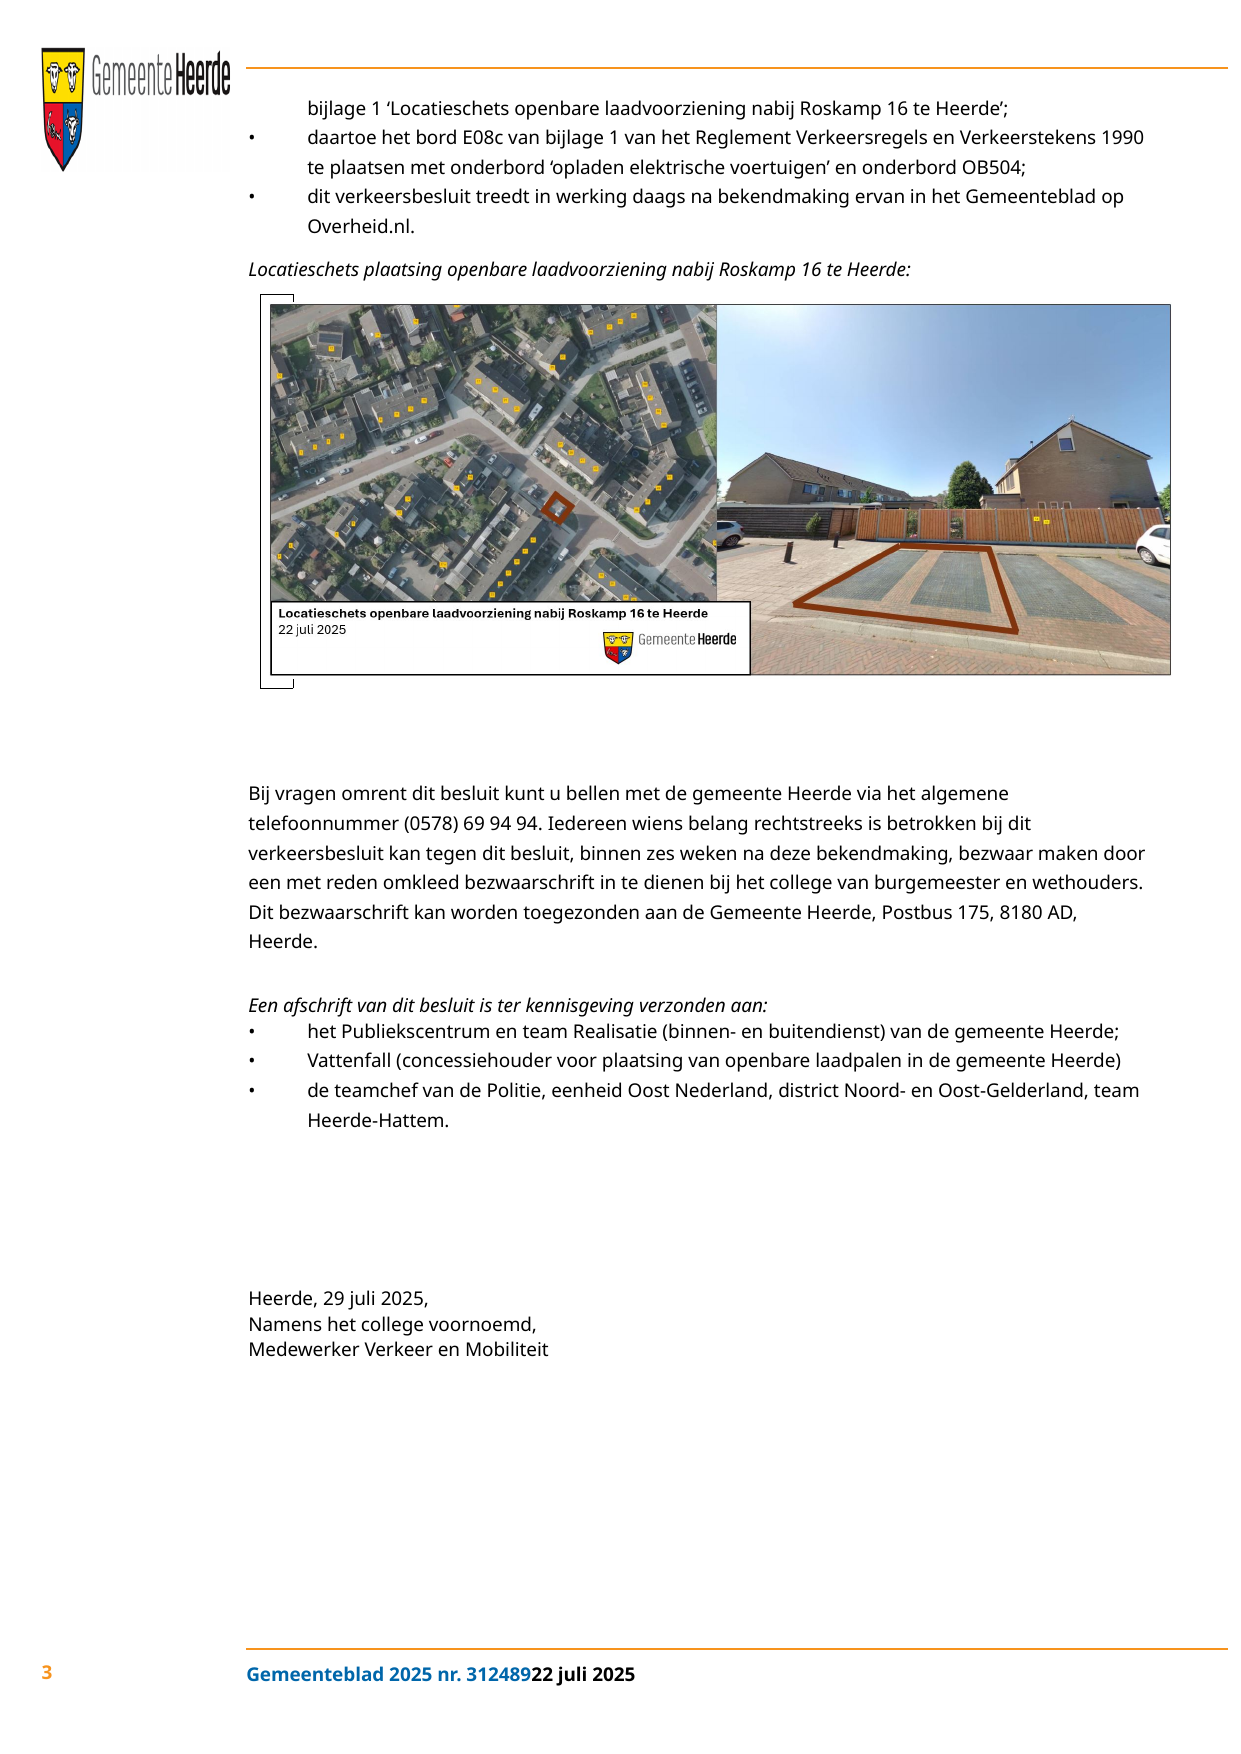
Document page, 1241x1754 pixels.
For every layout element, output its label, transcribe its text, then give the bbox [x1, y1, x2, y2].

picture [268, 302, 1173, 679]
list Vattenfall (concessiehouder voor plaatsing van openbare laadpalen in de gemeente Heerde) [248, 1048, 1152, 1073]
list bijlage 1 ‘Locatieschets openbare laadvoorziening nabij Roskamp 16 te Heerde’; [248, 95, 1152, 121]
text Namens het college voornoemd, [248, 1311, 1152, 1337]
text Locatieschets plaatsing openbare laadvoorziening nabij Roskamp 16 te Heerde: [248, 256, 1152, 282]
picture [41, 47, 231, 172]
text Een afschrift van dit besluit is ter kennisgeving verzonden aan: [248, 992, 1152, 1018]
text Heerde, 29 juli 2025, [248, 1285, 1152, 1311]
text Bij vragen omrent dit besluit kunt u bellen met de gemeente Heerde via het algemene telefoonnummer (0578) 69 94 94. Iedereen wiens belang rechtstreeks is betrokken bij dit verkeersbesluit kan tegen dit besluit, binnen zes weken na deze bekendmaking, bezwaar maken door een met reden omkleed bezwaarschrift in te dienen bij het college van burgemeester en wethouders. Dit bezwaarschrift kan worden toegezonden aan de Gemeente Heerde, Postbus 175, 8180 AD, Heerde. [248, 781, 1152, 954]
list daartoe het bord E08c van bijlage 1 van het Reglement Verkeersregels en Verkeerstekens 1990 te plaatsen met onderbord ‘opladen elektrische voertuigen’ en onderbord OB504; [248, 124, 1152, 180]
list de teamchef van de Politie, eenheid Oost Nederland, district Noord- en Oost-Gelderland, team Heerde-Hattem. [248, 1077, 1152, 1133]
list het Publiekscentrum en team Realisatie (binnen- en buitendienst) van de gemeente Heerde; [248, 1018, 1152, 1044]
text Medewerker Verkeer en Mobiliteit [248, 1337, 1152, 1362]
list dit verkeersbesluit treedt in werking daags na bekendmaking ervan in het Gemeenteblad op Overheid.nl. [248, 183, 1152, 239]
